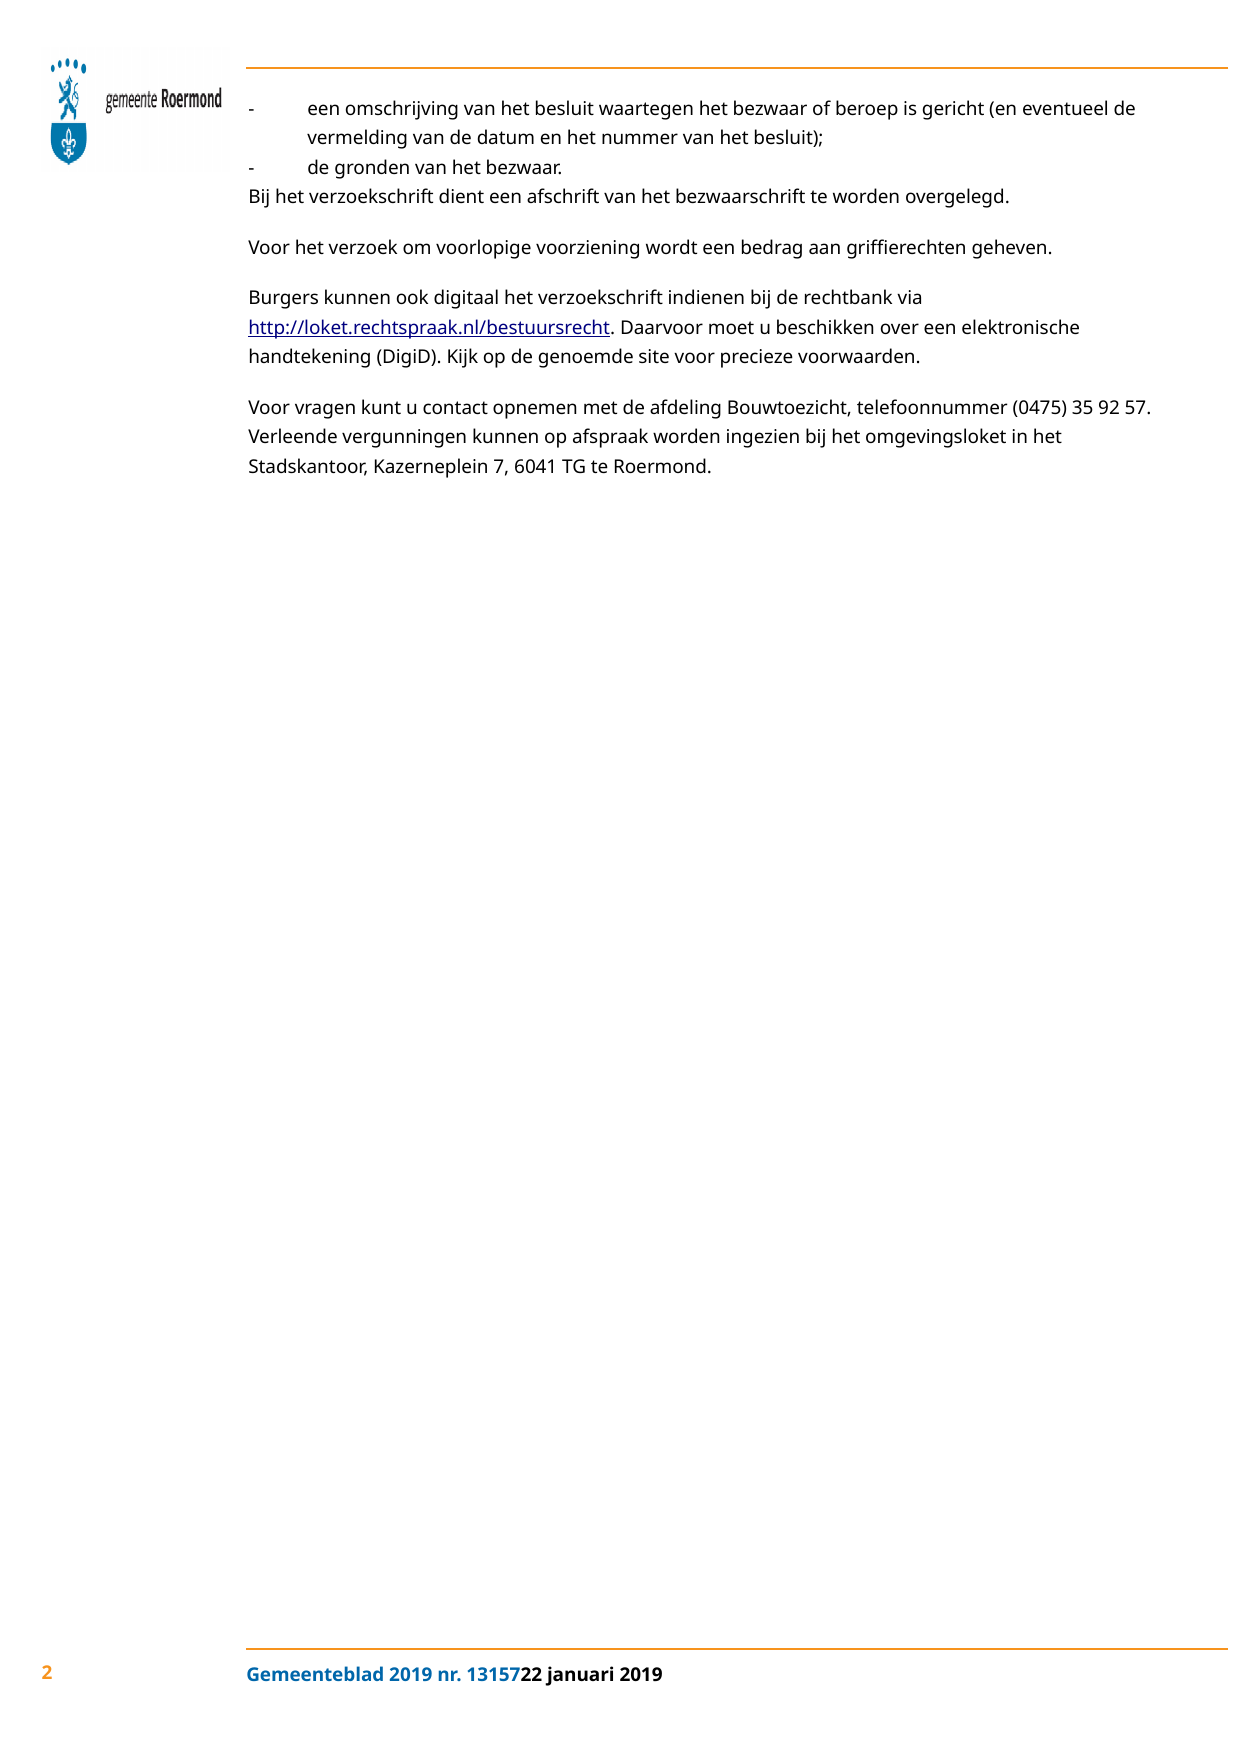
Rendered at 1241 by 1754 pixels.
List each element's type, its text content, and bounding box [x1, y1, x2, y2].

text Voor het verzoek om voorlopige voorziening wordt een bedrag aan griffierechten geheven. [248, 234, 1152, 260]
text Bij het verzoekschrift dient een afschrift van het bezwaarschrift te worden overgelegd. [248, 183, 1152, 209]
list een omschrijving van het besluit waartegen het bezwaar of beroep is gericht (en eventueel de vermelding van de datum en het nummer van het besluit); [248, 95, 1152, 150]
text Voor vragen kunt u contact opnemen met de afdeling Bouwtoezicht, telefoonnummer (0475) 35 92 57. Verleende vergunningen kunnen op afspraak worden ingezien bij het omgevingsloket in het Stadskantoor, Kazerneplein 7, 6041 TG te Roermond. [248, 394, 1152, 479]
picture [41, 47, 231, 172]
list de gronden van het bezwaar. [248, 154, 1152, 180]
text Burgers kunnen ook digitaal het verzoekschrift indienen bij de rechtbank via http://loket.rechtspraak.nl/bestuursrecht. Daarvoor moet u beschikken over een elektronische handtekening (DigiD). Kijk op de genoemde site voor precieze voorwaarden. [248, 284, 1152, 369]
